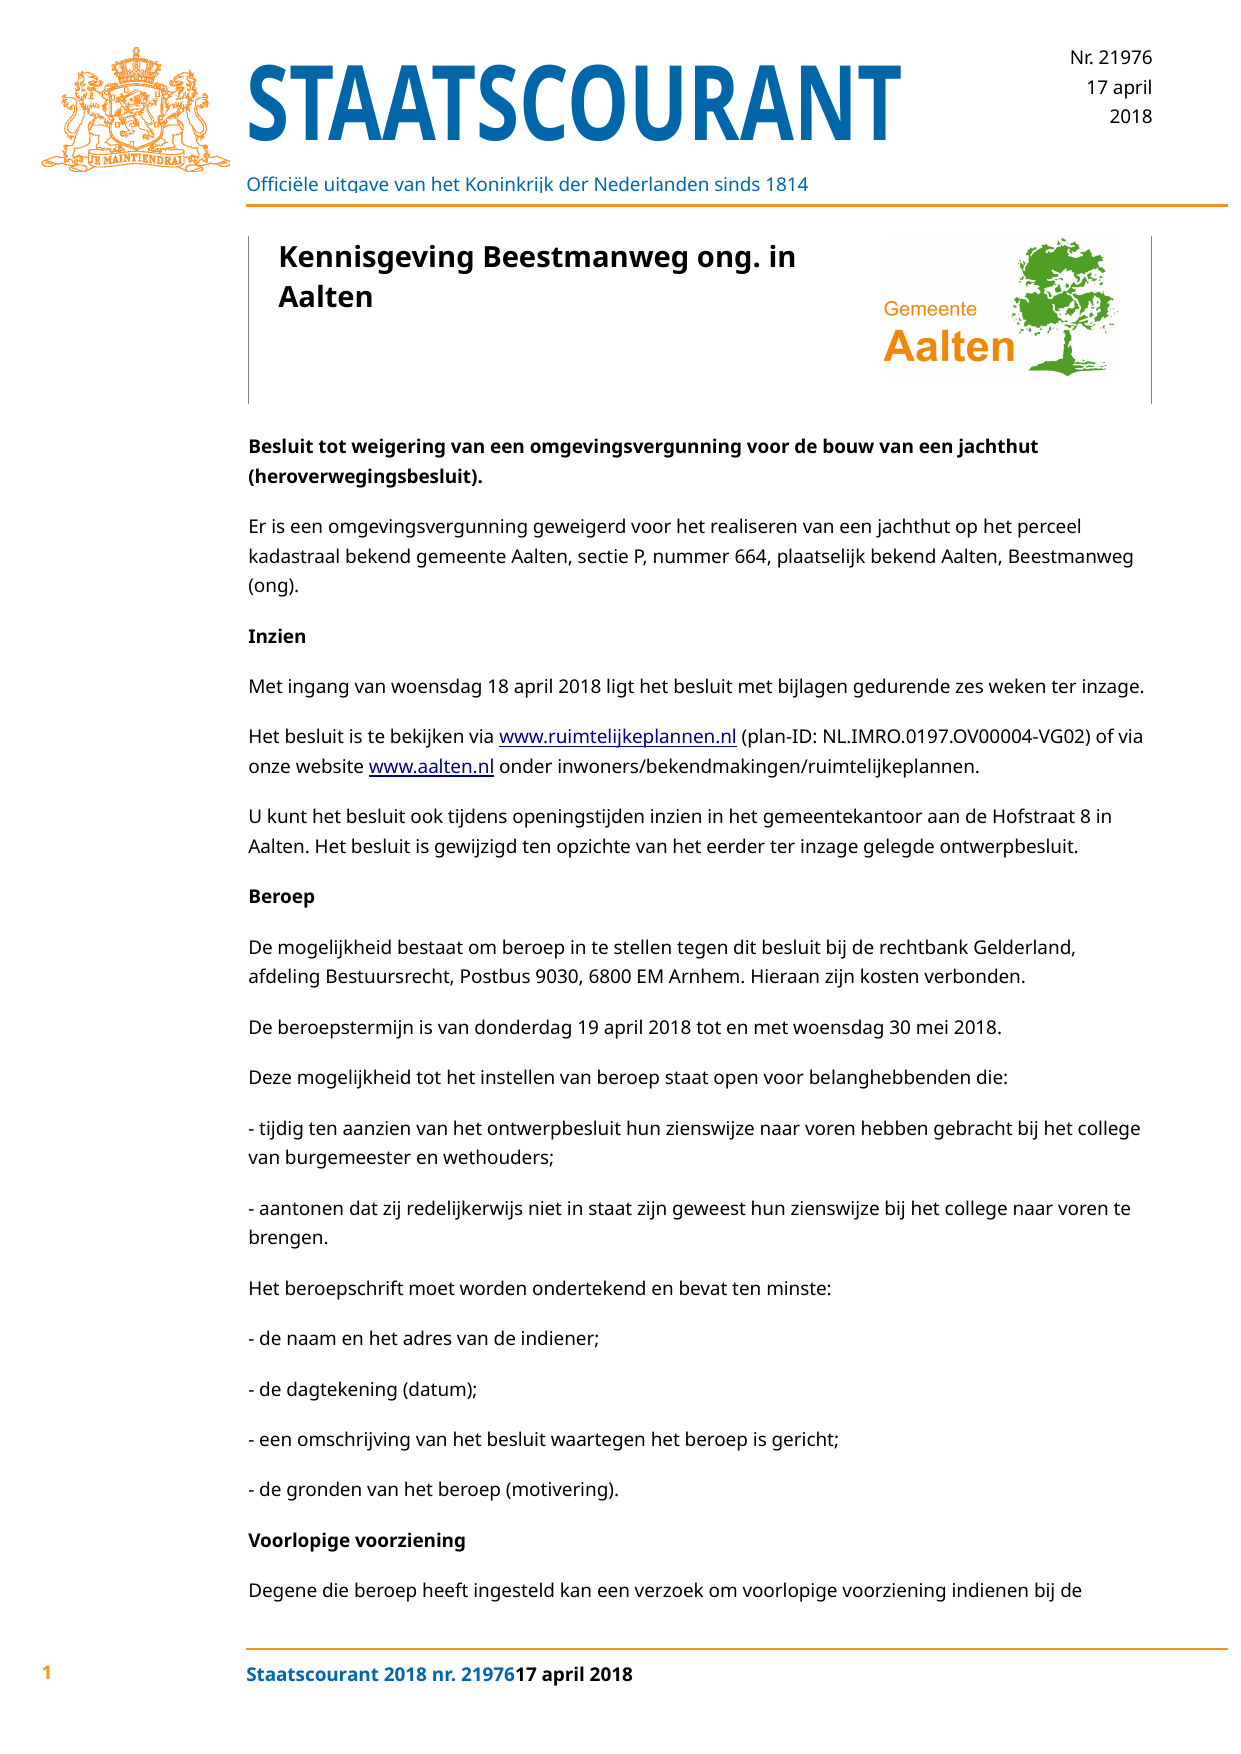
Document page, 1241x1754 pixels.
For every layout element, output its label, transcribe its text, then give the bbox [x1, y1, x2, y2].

text - de dagtekening (datum); [248, 1376, 1152, 1401]
table_header [850, 236, 1151, 404]
text Het beroepschrift moet worden ondertekend en bevat ten minste: [248, 1275, 1152, 1301]
text - tijdig ten aanzien van het ontwerpbesluit hun zienswijze naar voren hebben gebracht bij het college van burgemeester en wethouders; [248, 1115, 1152, 1170]
text Voorlopige voorziening [248, 1527, 1152, 1553]
text Met ingang van woensdag 18 april 2018 ligt het besluit met bijlagen gedurende zes weken ter inzage. [248, 673, 1152, 699]
text Er is een omgevingsvergunning geweigerd voor het realiseren van een jachthut op het perceel kadastraal bekend gemeente Aalten, sectie P, nummer 664, plaatselijk bekend Aalten, Beestmanweg (ong). [248, 513, 1152, 598]
text De mogelijkheid bestaat om beroep in te stellen tegen dit besluit bij de rechtbank Gelderland, afdeling Bestuursrecht, Postbus 9030, 6800 EM Arnhem. Hieraan zijn kosten verbonden. [248, 934, 1152, 989]
text Deze mogelijkheid tot het instellen van beroep staat open voor belanghebbenden die: [248, 1064, 1152, 1090]
text - een omschrijving van het besluit waartegen het beroep is gericht; [248, 1426, 1152, 1452]
text U kunt het besluit ook tijdens openingstijden inzien in het gemeentekantoor aan de Hofstraat 8 in Aalten. Het besluit is gewijzigd ten opzichte van het eerder ter inzage gelegde ontwerpbesluit. [248, 804, 1152, 859]
table_header Kennisgeving Beestmanweg ong. in Aalten [249, 236, 850, 404]
picture [882, 236, 1119, 378]
text De beroepstermijn is van donderdag 19 april 2018 tot en met woensdag 30 mei 2018. [248, 1014, 1152, 1040]
text Het besluit is te bekijken via www.ruimtelijkeplannen.nl (plan-ID: NL.IMRO.0197.OV00004-VG02) of via onze website www.aalten.nl onder inwoners/bekendmakingen/ruimtelijkeplannen. [248, 724, 1152, 779]
text - aantonen dat zij redelijkerwijs niet in staat zijn geweest hun zienswijze bij het college naar voren te brengen. [248, 1195, 1152, 1250]
text - de naam en het adres van de indiener; [248, 1325, 1152, 1351]
text Degene die beroep heeft ingesteld kan een verzoek om voorlopige voorziening indienen bij de [248, 1577, 1152, 1603]
text Beroep [248, 884, 1152, 909]
text - de gronden van het beroep (motivering). [248, 1477, 1152, 1502]
picture [41, 47, 231, 172]
text Inzien [248, 623, 1152, 648]
text Besluit tot weigering van een omgevingsvergunning voor de bouw van een jachthut (heroverwegingsbesluit). [248, 433, 1152, 488]
